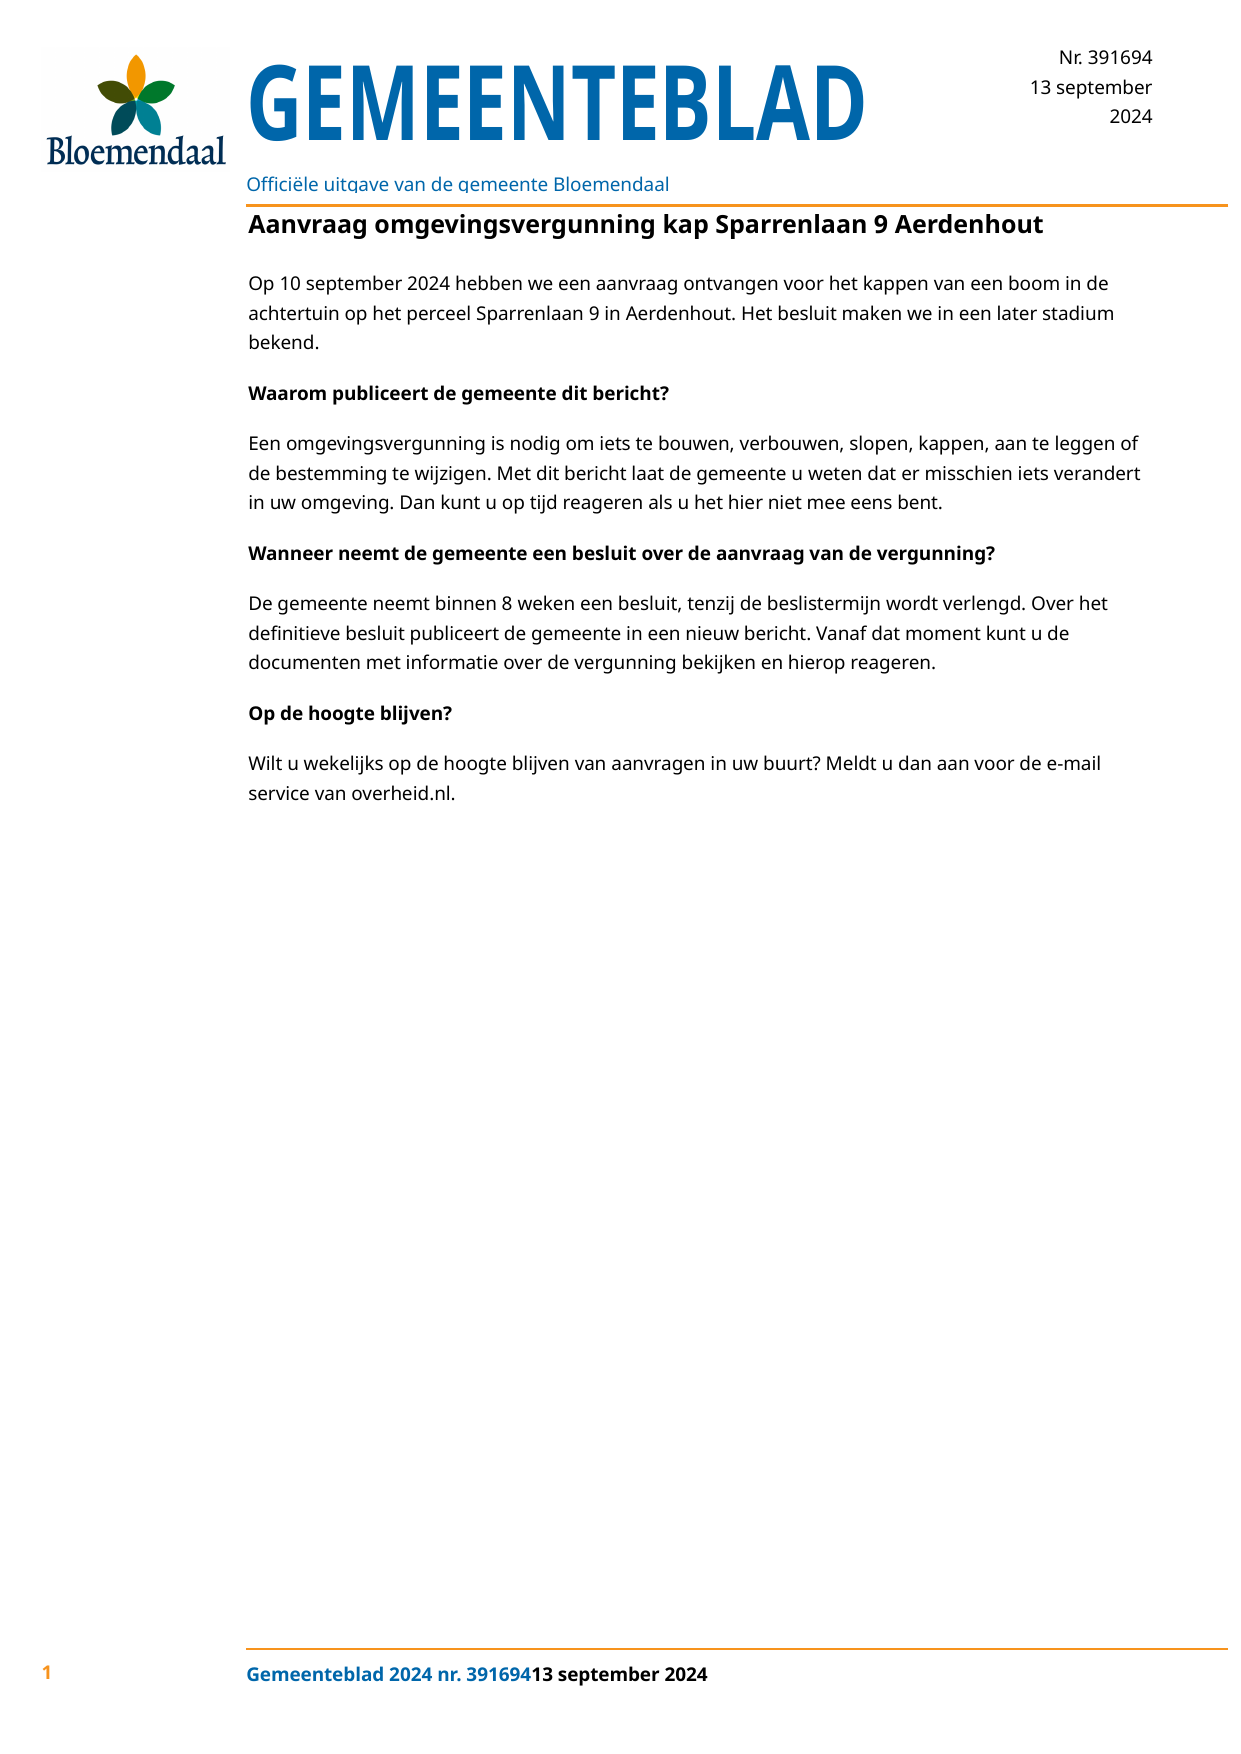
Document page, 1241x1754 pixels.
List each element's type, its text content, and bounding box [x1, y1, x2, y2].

text Op 10 september 2024 hebben we een aanvraag ontvangen voor het kappen van een boom in de achtertuin op het perceel Sparrenlaan 9 in Aerdenhout. Het besluit maken we in een later stadium bekend. [248, 270, 1152, 355]
text Wilt u wekelijks op de hoogte blijven van aanvragen in uw buurt? Meldt u dan aan voor de e-mail service van overheid.nl. [248, 750, 1152, 806]
text De gemeente neemt binnen 8 weken een besluit, tenzij de beslistermijn wordt verlengd. Over het definitieve besluit publiceert de gemeente in een nieuw bericht. Vanaf dat moment kunt u de documenten met informatie over de vergunning bekijken en hierop reageren. [248, 590, 1152, 675]
text Wanneer neemt de gemeente een besluit over de aanvraag van de vergunning? [248, 540, 1152, 566]
text Een omgevingsvergunning is nodig om iets te bouwen, verbouwen, slopen, kappen, aan te leggen of de bestemming te wijzigen. Met dit bericht laat de gemeente u weten dat er misschien iets verandert in uw omgeving. Dan kunt u op tijd reageren als u het hier niet mee eens bent. [248, 430, 1152, 515]
text Op de hoogte blijven? [248, 700, 1152, 726]
picture [41, 47, 231, 172]
text Waarom publiceert de gemeente dit bericht? [248, 380, 1152, 406]
text Aanvraag omgevingsvergunning kap Sparrenlaan 9 Aerdenhout [248, 207, 1152, 241]
